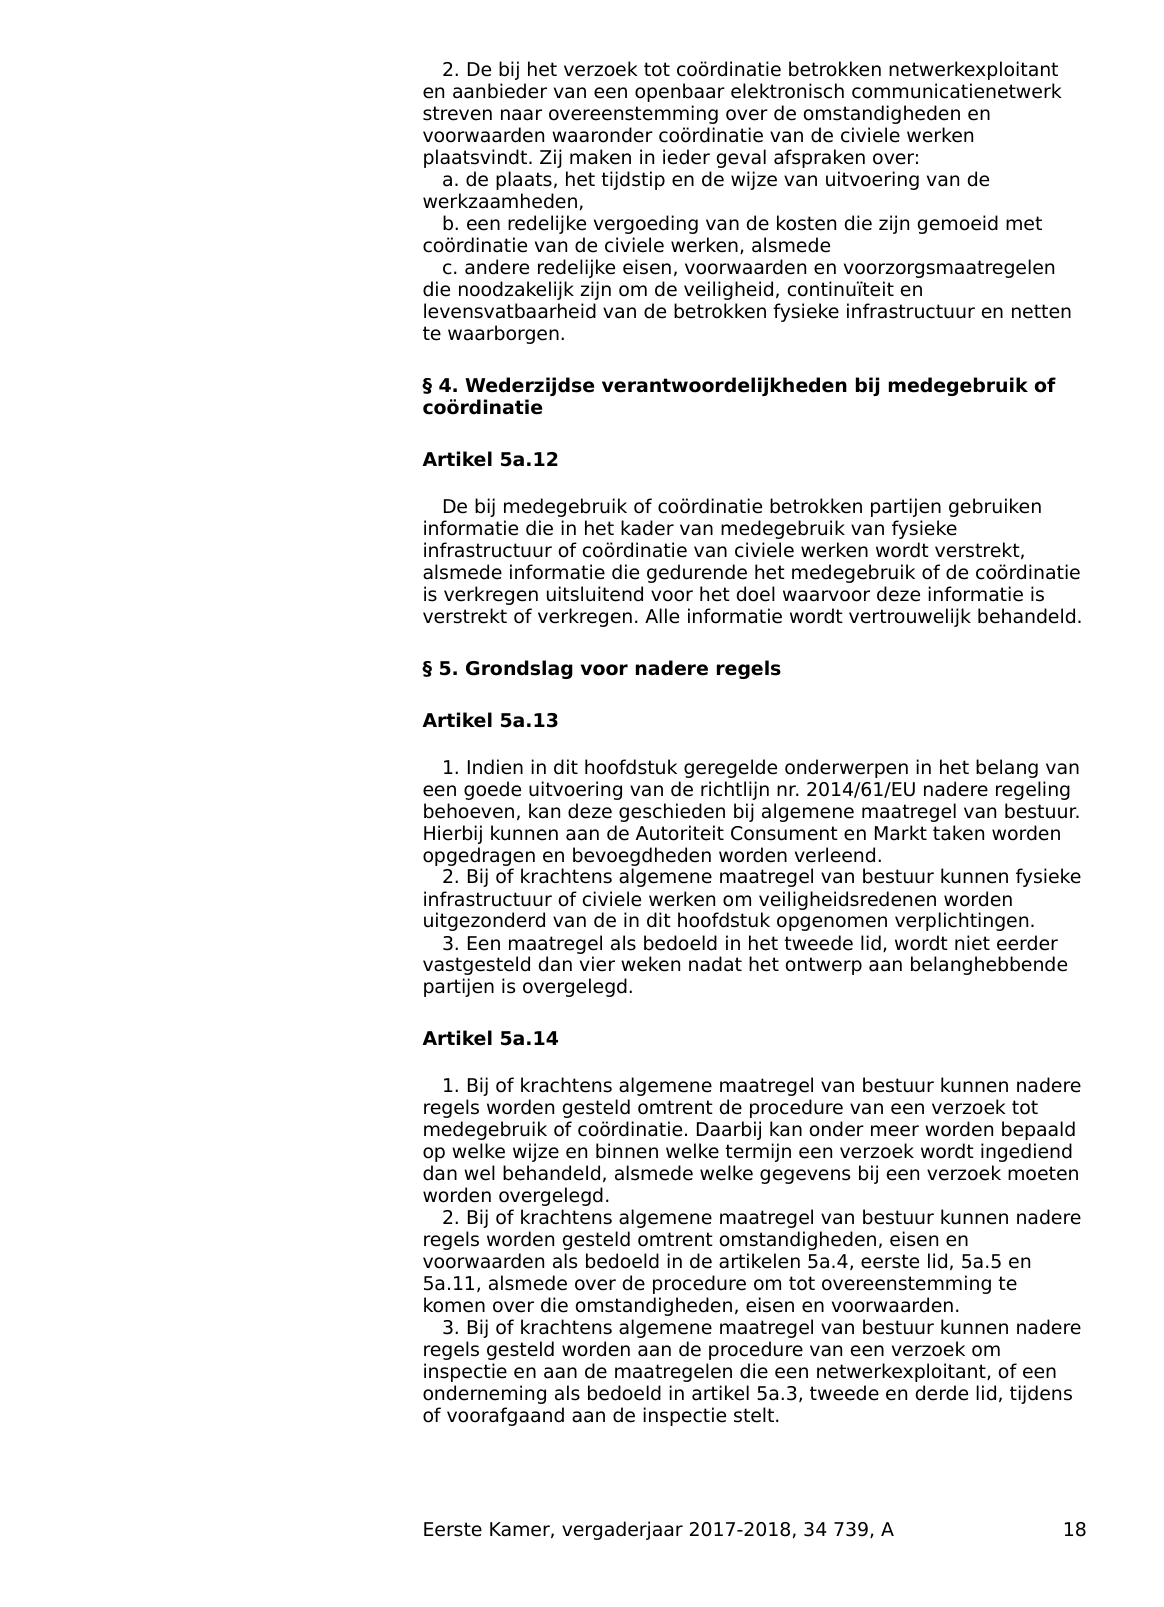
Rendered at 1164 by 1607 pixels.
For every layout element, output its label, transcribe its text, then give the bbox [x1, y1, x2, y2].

text 3. Bij of krachtens algemene maatregel van bestuur kunnen nadere regels gesteld worden aan de procedure van een verzoek om inspectie en aan de maatregelen die een netwerkexploitant, of een onderneming als bedoeld in artikel 5a.3, tweede en derde lid, tijdens of voorafgaand aan de inspectie stelt. [422, 1317, 1087, 1427]
text 3. Een maatregel als bedoeld in het tweede lid, wordt niet eerder vastgesteld dan vier weken nadat het ontwerp aan belanghebbende partijen is overgelegd. [422, 932, 1087, 998]
subtitle Artikel 5a.12 [422, 449, 1087, 471]
text 2. De bij het verzoek tot coördinatie betrokken netwerkexploitant en aanbieder van een openbaar elektronisch communicatienetwerk streven naar overeenstemming over de omstandigheden en voorwaarden waaronder coördinatie van de civiele werken plaatsvindt. Zij maken in ieder geval afspraken over: [422, 59, 1087, 169]
text a. de plaats, het tijdstip en de wijze van uitvoering van de werkzaamheden, [422, 169, 1087, 213]
subtitle § 5. Grondslag voor nadere regels [422, 658, 1087, 679]
text De bij medegebruik of coördinatie betrokken partijen gebruiken informatie die in het kader van medegebruik van fysieke infrastructuur of coördinatie van civiele werken wordt verstrekt, alsmede informatie die gedurende het medegebruik of de coördinatie is verkregen uitsluitend voor het doel waarvoor deze informatie is verstrekt of verkregen. Alle informatie wordt vertrouwelijk behandeld. [422, 496, 1087, 628]
text 2. Bij of krachtens algemene maatregel van bestuur kunnen fysieke infrastructuur of civiele werken om veiligheidsredenen worden uitgezonderd van de in dit hoofdstuk opgenomen verplichtingen. [422, 866, 1087, 932]
text 1. Bij of krachtens algemene maatregel van bestuur kunnen nadere regels worden gesteld omtrent de procedure van een verzoek tot medegebruik of coördinatie. Daarbij kan onder meer worden bepaald op welke wijze en binnen welke termijn een verzoek wordt ingediend dan wel behandeld, alsmede welke gegevens bij een verzoek moeten worden overgelegd. [422, 1075, 1087, 1207]
text c. andere redelijke eisen, voorwaarden en voorzorgsmaatregelen die noodzakelijk zijn om de veiligheid, continuïteit en levensvatbaarheid van de betrokken fysieke infrastructuur en netten te waarborgen. [422, 257, 1087, 345]
subtitle Artikel 5a.14 [422, 1028, 1087, 1050]
text 2. Bij of krachtens algemene maatregel van bestuur kunnen nadere regels worden gesteld omtrent omstandigheden, eisen en voorwaarden als bedoeld in de artikelen 5a.4, eerste lid, 5a.5 en 5a.11, alsmede over de procedure om tot overeenstemming te komen over die omstandigheden, eisen en voorwaarden. [422, 1207, 1087, 1317]
subtitle Artikel 5a.13 [422, 709, 1087, 732]
subtitle § 4. Wederzijdse verantwoordelijkheden bij medegebruik of coördinatie [422, 375, 1087, 419]
text 1. Indien in dit hoofdstuk geregelde onderwerpen in het belang van een goede uitvoering van de richtlijn nr. 2014/61/EU nadere regeling behoeven, kan deze geschieden bij algemene maatregel van bestuur. Hierbij kunnen aan de Autoriteit Consument en Markt taken worden opgedragen en bevoegdheden worden verleend. [422, 757, 1087, 866]
text b. een redelijke vergoeding van de kosten die zijn gemoeid met coördinatie van de civiele werken, alsmede [422, 213, 1087, 257]
